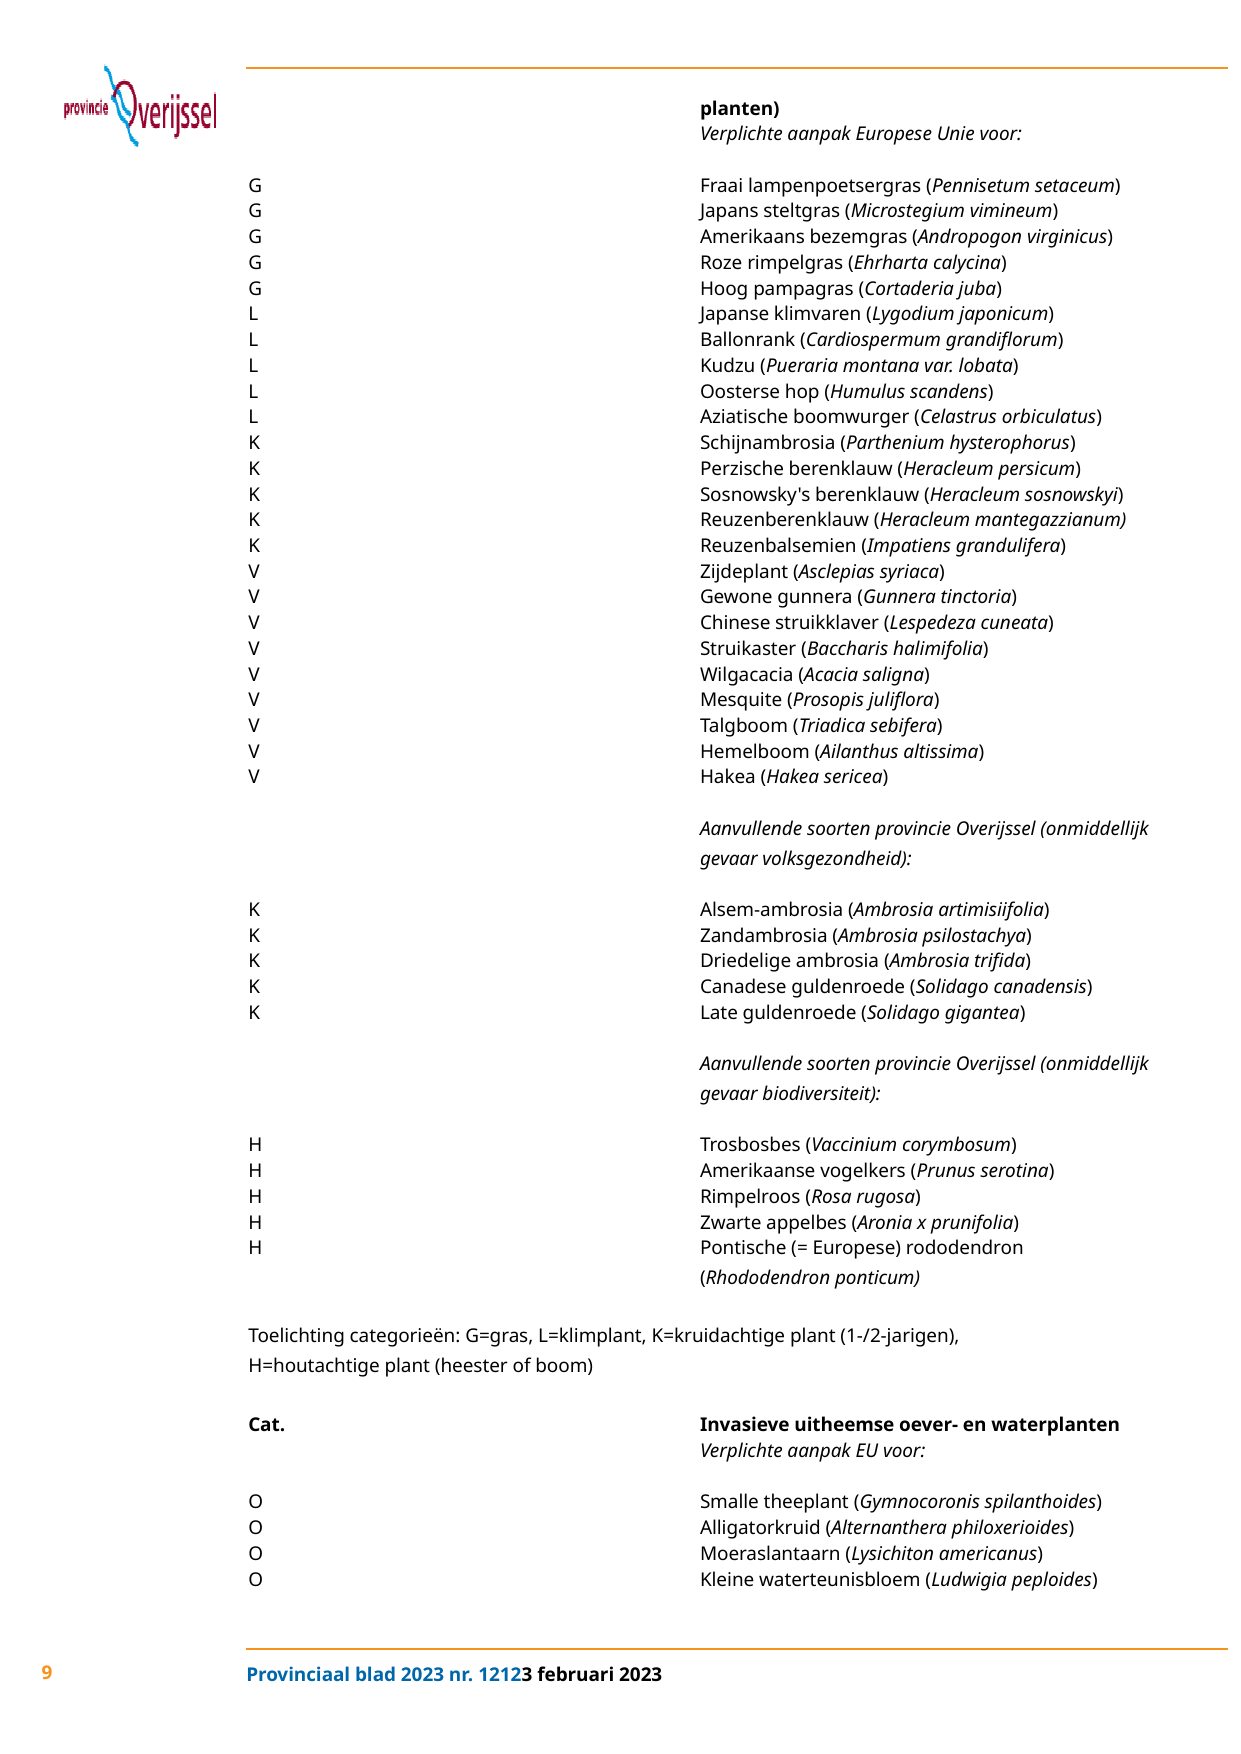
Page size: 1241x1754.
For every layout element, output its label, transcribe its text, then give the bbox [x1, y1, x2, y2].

table_cell [248, 1106, 700, 1132]
table_cell Alligatorkruid (Alternanthera philoxerioides) [700, 1515, 1152, 1540]
table_cell Pontische (= Europese) rododendron (Rhododendron ponticum) [700, 1235, 1152, 1290]
table_cell Chinese struikklaver (Lespedeza cuneata) [700, 609, 1152, 635]
table_cell Aanvullende soorten provincie Overijssel (onmiddellijk gevaar biodiversiteit): [700, 1051, 1152, 1106]
table_cell Moeraslantaarn (Lysichiton americanus) [700, 1540, 1152, 1566]
table_cell L [248, 301, 700, 326]
table_cell V [248, 764, 700, 789]
table_cell [248, 121, 700, 146]
table_cell K [248, 974, 700, 999]
table_header planten) [700, 95, 1152, 121]
table_cell Zijdeplant (Asclepias syriaca) [700, 558, 1152, 584]
table_cell V [248, 687, 700, 712]
table_cell O [248, 1489, 700, 1514]
table_cell Verplichte aanpak Europese Unie voor: [700, 121, 1152, 146]
table_cell [700, 146, 1152, 172]
table_cell Gewone gunnera (Gunnera tinctoria) [700, 584, 1152, 609]
table_cell Verplichte aanpak EU voor: [700, 1437, 1152, 1463]
table_header [248, 95, 700, 121]
table_header Invasieve uitheemse oever- en waterplanten [700, 1412, 1152, 1437]
table_cell V [248, 558, 700, 584]
table_cell Canadese guldenroede (Solidago canadensis) [700, 974, 1152, 999]
table_cell K [248, 506, 700, 532]
table_cell Talgboom (Triadica sebifera) [700, 712, 1152, 738]
table_cell Driedelige ambrosia (Ambrosia trifida) [700, 948, 1152, 973]
table_cell G [248, 172, 700, 198]
table_cell Amerikaanse vogelkers (Prunus serotina) [700, 1158, 1152, 1183]
table_cell K [248, 896, 700, 922]
table_cell H [248, 1158, 700, 1183]
table_cell [700, 871, 1152, 896]
table_cell Rimpelroos (Rosa rugosa) [700, 1183, 1152, 1209]
table_cell L [248, 352, 700, 378]
table_cell V [248, 609, 700, 635]
table_cell Schijnambrosia (Parthenium hysterophorus) [700, 429, 1152, 455]
table_cell K [248, 455, 700, 481]
table_cell V [248, 635, 700, 661]
table_cell Aziatische boomwurger (Celastrus orbiculatus) [700, 404, 1152, 429]
table_cell Late guldenroede (Solidago gigantea) [700, 999, 1152, 1025]
table_cell Smalle theeplant (Gymnocoronis spilanthoides) [700, 1489, 1152, 1514]
table_cell G [248, 198, 700, 223]
table_cell H [248, 1183, 700, 1209]
table_cell K [248, 532, 700, 558]
table_cell Kleine waterteunisbloem (Ludwigia peploides) [700, 1566, 1152, 1592]
text H=houtachtige plant (heester of boom) [248, 1352, 1152, 1378]
table_cell K [248, 429, 700, 455]
table_cell Perzische berenklauw (Heracleum persicum) [700, 455, 1152, 481]
table_cell Hakea (Hakea sericea) [700, 764, 1152, 789]
table_cell V [248, 712, 700, 738]
table_cell [700, 1106, 1152, 1132]
table_cell K [248, 922, 700, 948]
table_cell [248, 1051, 700, 1106]
table_header Cat. [248, 1412, 700, 1437]
table_cell [700, 1463, 1152, 1489]
table_cell [248, 146, 700, 172]
table_cell G [248, 224, 700, 249]
table_cell [700, 790, 1152, 815]
table_cell Japans steltgras (Microstegium vimineum) [700, 198, 1152, 223]
picture [41, 47, 231, 172]
table_cell Zandambrosia (Ambrosia psilostachya) [700, 922, 1152, 948]
table_cell [700, 1025, 1152, 1051]
table_cell L [248, 404, 700, 429]
table_cell V [248, 661, 700, 687]
table_cell V [248, 738, 700, 764]
table_cell O [248, 1566, 700, 1592]
table_cell V [248, 584, 700, 609]
table_cell H [248, 1132, 700, 1157]
table_cell Roze rimpelgras (Ehrharta calycina) [700, 249, 1152, 275]
text Toelichting categorieën: G=gras, L=klimplant, K=kruidachtige plant (1-/2-jarigen), [248, 1323, 1152, 1348]
table_cell [248, 871, 700, 896]
table_cell Japanse klimvaren (Lygodium japonicum) [700, 301, 1152, 326]
table_cell H [248, 1209, 700, 1234]
table_cell Wilgacacia (Acacia saligna) [700, 661, 1152, 687]
table_cell G [248, 275, 700, 301]
table_cell Trosbosbes (Vaccinium corymbosum) [700, 1132, 1152, 1157]
table_cell K [248, 481, 700, 506]
table_cell Struikaster (Baccharis halimifolia) [700, 635, 1152, 661]
table_cell Aanvullende soorten provincie Overijssel (onmiddellijk gevaar volksgezondheid): [700, 815, 1152, 871]
table_cell Alsem-ambrosia (Ambrosia artimisiifolia) [700, 896, 1152, 922]
table_cell Reuzenbalsemien (Impatiens grandulifera) [700, 532, 1152, 558]
table_cell H [248, 1235, 700, 1290]
table_cell O [248, 1540, 700, 1566]
table_cell Oosterse hop (Humulus scandens) [700, 378, 1152, 403]
table_cell Kudzu (Pueraria montana var. lobata) [700, 352, 1152, 378]
table_cell Sosnowsky's berenklauw (Heracleum sosnowskyi) [700, 481, 1152, 506]
table_cell O [248, 1515, 700, 1540]
table_cell Zwarte appelbes (Aronia x prunifolia) [700, 1209, 1152, 1234]
table_cell K [248, 999, 700, 1025]
table_cell Hoog pampagras (Cortaderia juba) [700, 275, 1152, 301]
table_cell [248, 1437, 700, 1463]
table_cell [248, 1025, 700, 1051]
table_cell L [248, 378, 700, 403]
table_cell Hemelboom (Ailanthus altissima) [700, 738, 1152, 764]
table_cell Mesquite (Prosopis juliflora) [700, 687, 1152, 712]
table_cell [248, 1463, 700, 1489]
table_cell Ballonrank (Cardiospermum grandiflorum) [700, 326, 1152, 352]
table_cell G [248, 249, 700, 275]
table_cell Amerikaans bezemgras (Andropogon virginicus) [700, 224, 1152, 249]
table_cell K [248, 948, 700, 973]
table_cell Fraai lampenpoetsergras (Pennisetum setaceum) [700, 172, 1152, 198]
table_cell Reuzenberenklauw (Heracleum mantegazzianum) [700, 506, 1152, 532]
table_cell [248, 790, 700, 815]
table_cell L [248, 326, 700, 352]
table_cell [248, 815, 700, 871]
